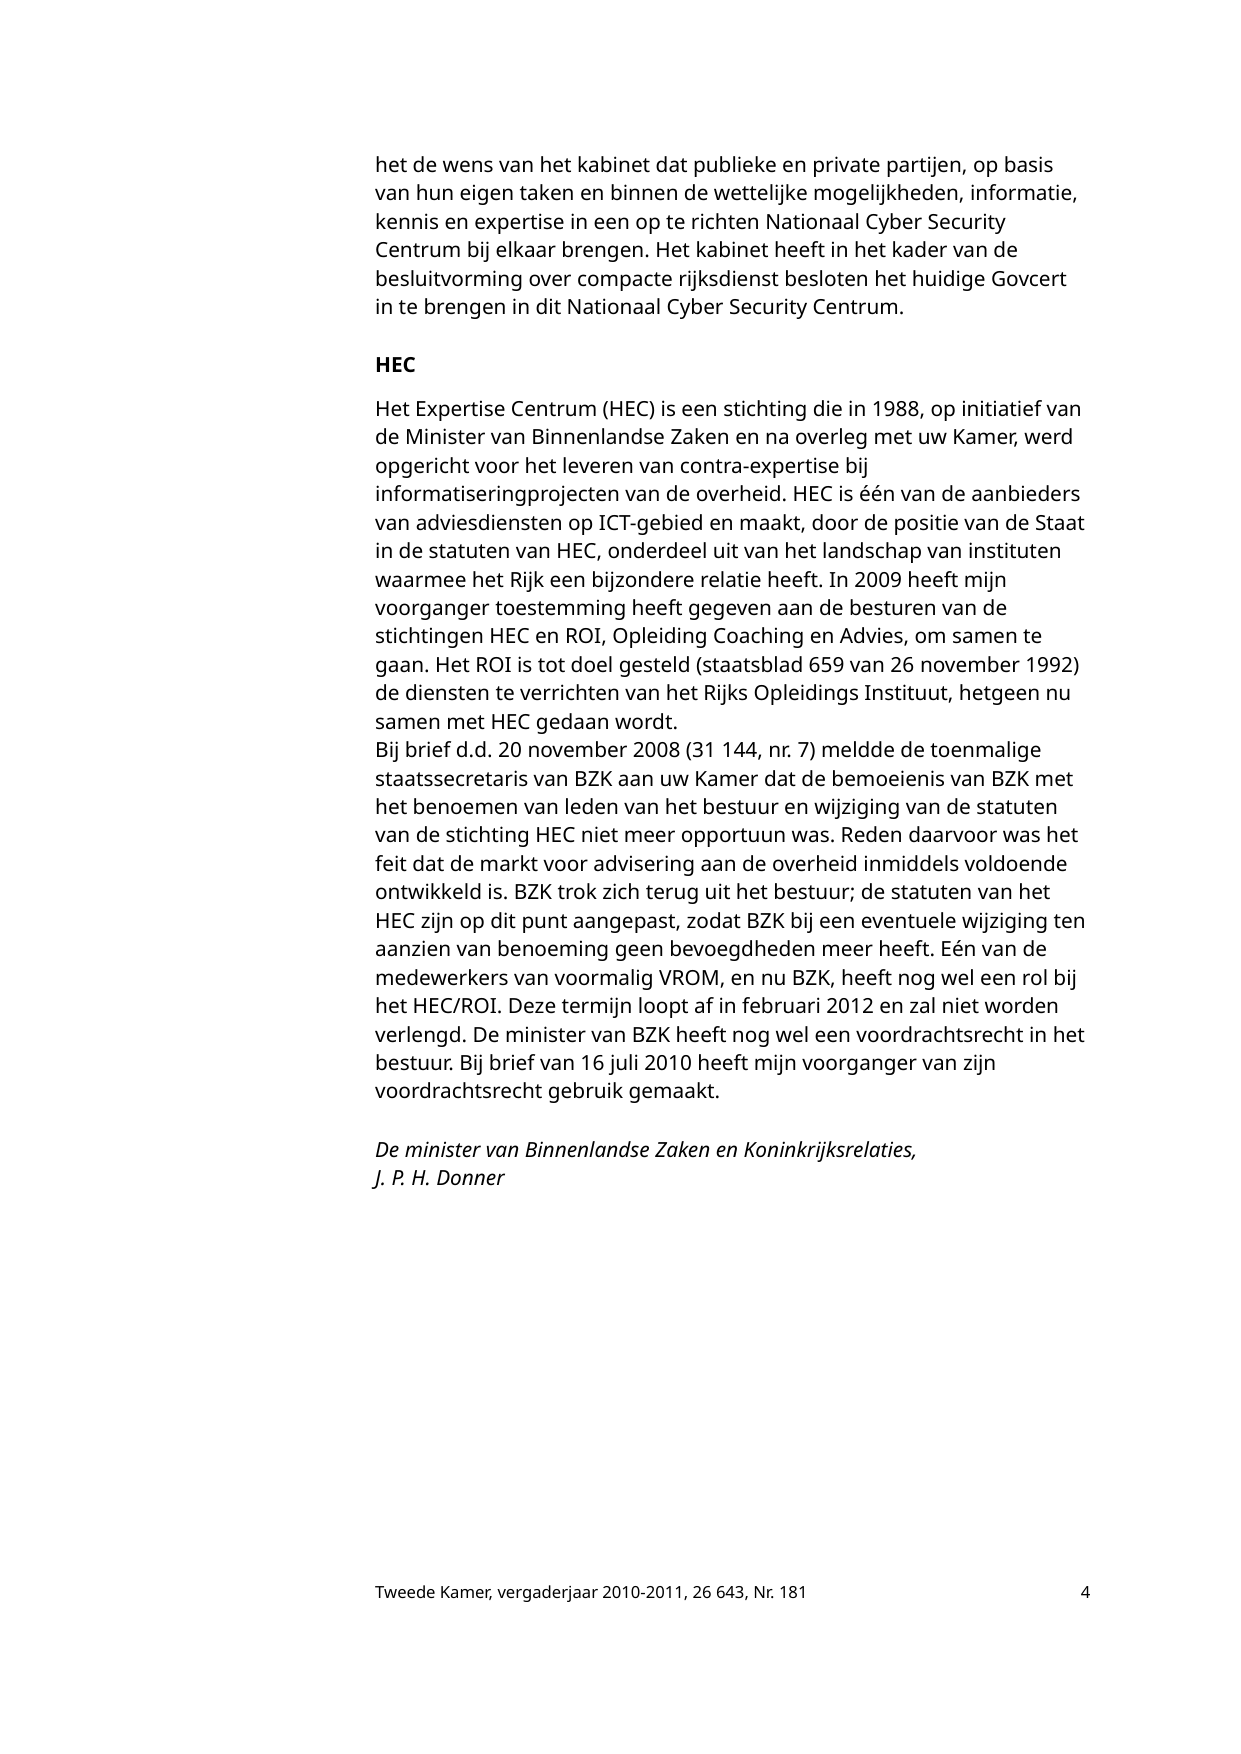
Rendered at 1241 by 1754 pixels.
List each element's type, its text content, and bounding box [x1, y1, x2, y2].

text Het Expertise Centrum (HEC) is een stichting die in 1988, op initiatief van de Minister van Binnenlandse Zaken en na overleg met uw Kamer, werd opgericht voor het leveren van contra-expertise bij informatiseringprojecten van de overheid. HEC is één van de aanbieders van adviesdiensten op ICT-gebied en maakt, door de positie van de Staat in de statuten van HEC, onderdeel uit van het landschap van instituten waarmee het Rijk een bijzondere relatie heeft. In 2009 heeft mijn voorganger toestemming heeft gegeven aan de besturen van de stichtingen HEC en ROI, Opleiding Coaching en Advies, om samen te gaan. Het ROI is tot doel gesteld (staatsblad 659 van 26 november 1992) de diensten te verrichten van het Rijks Opleidings Instituut, hetgeen nu samen met HEC gedaan wordt. [375, 394, 1090, 735]
text het de wens van het kabinet dat publieke en private partijen, op basis van hun eigen taken en binnen de wettelijke mogelijkheden, informatie, kennis en expertise in een op te richten Nationaal Cyber Security Centrum bij elkaar brengen. Het kabinet heeft in het kader van de besluitvorming over compacte rijksdienst besloten het huidige Govcert in te brengen in dit Nationaal Cyber Security Centrum. [375, 150, 1090, 321]
text J. P. H. Donner [375, 1163, 1090, 1192]
text De minister van Binnenlandse Zaken en Koninkrijksrelaties, [375, 1135, 1090, 1163]
text Bij brief d.d. 20 november 2008 (31 144, nr. 7) meldde de toenmalige staatssecretaris van BZK aan uw Kamer dat de bemoeienis van BZK met het benoemen van leden van het bestuur en wijziging van de statuten van de stichting HEC niet meer opportuun was. Reden daarvoor was het feit dat de markt voor advisering aan de overheid inmiddels voldoende ontwikkeld is. BZK trok zich terug uit het bestuur; de statuten van het HEC zijn op dit punt aangepast, zodat BZK bij een eventuele wijziging ten aanzien van benoeming geen bevoegdheden meer heeft. Eén van de medewerkers van voormalig VROM, en nu BZK, heeft nog wel een rol bij het HEC/ROI. Deze termijn loopt af in februari 2012 en zal niet worden verlengd. De minister van BZK heeft nog wel een voordrachtsrecht in het bestuur. Bij brief van 16 juli 2010 heeft mijn voorganger van zijn voordrachtsrecht gebruik gemaakt. [375, 735, 1090, 1105]
text HEC [375, 351, 1090, 379]
